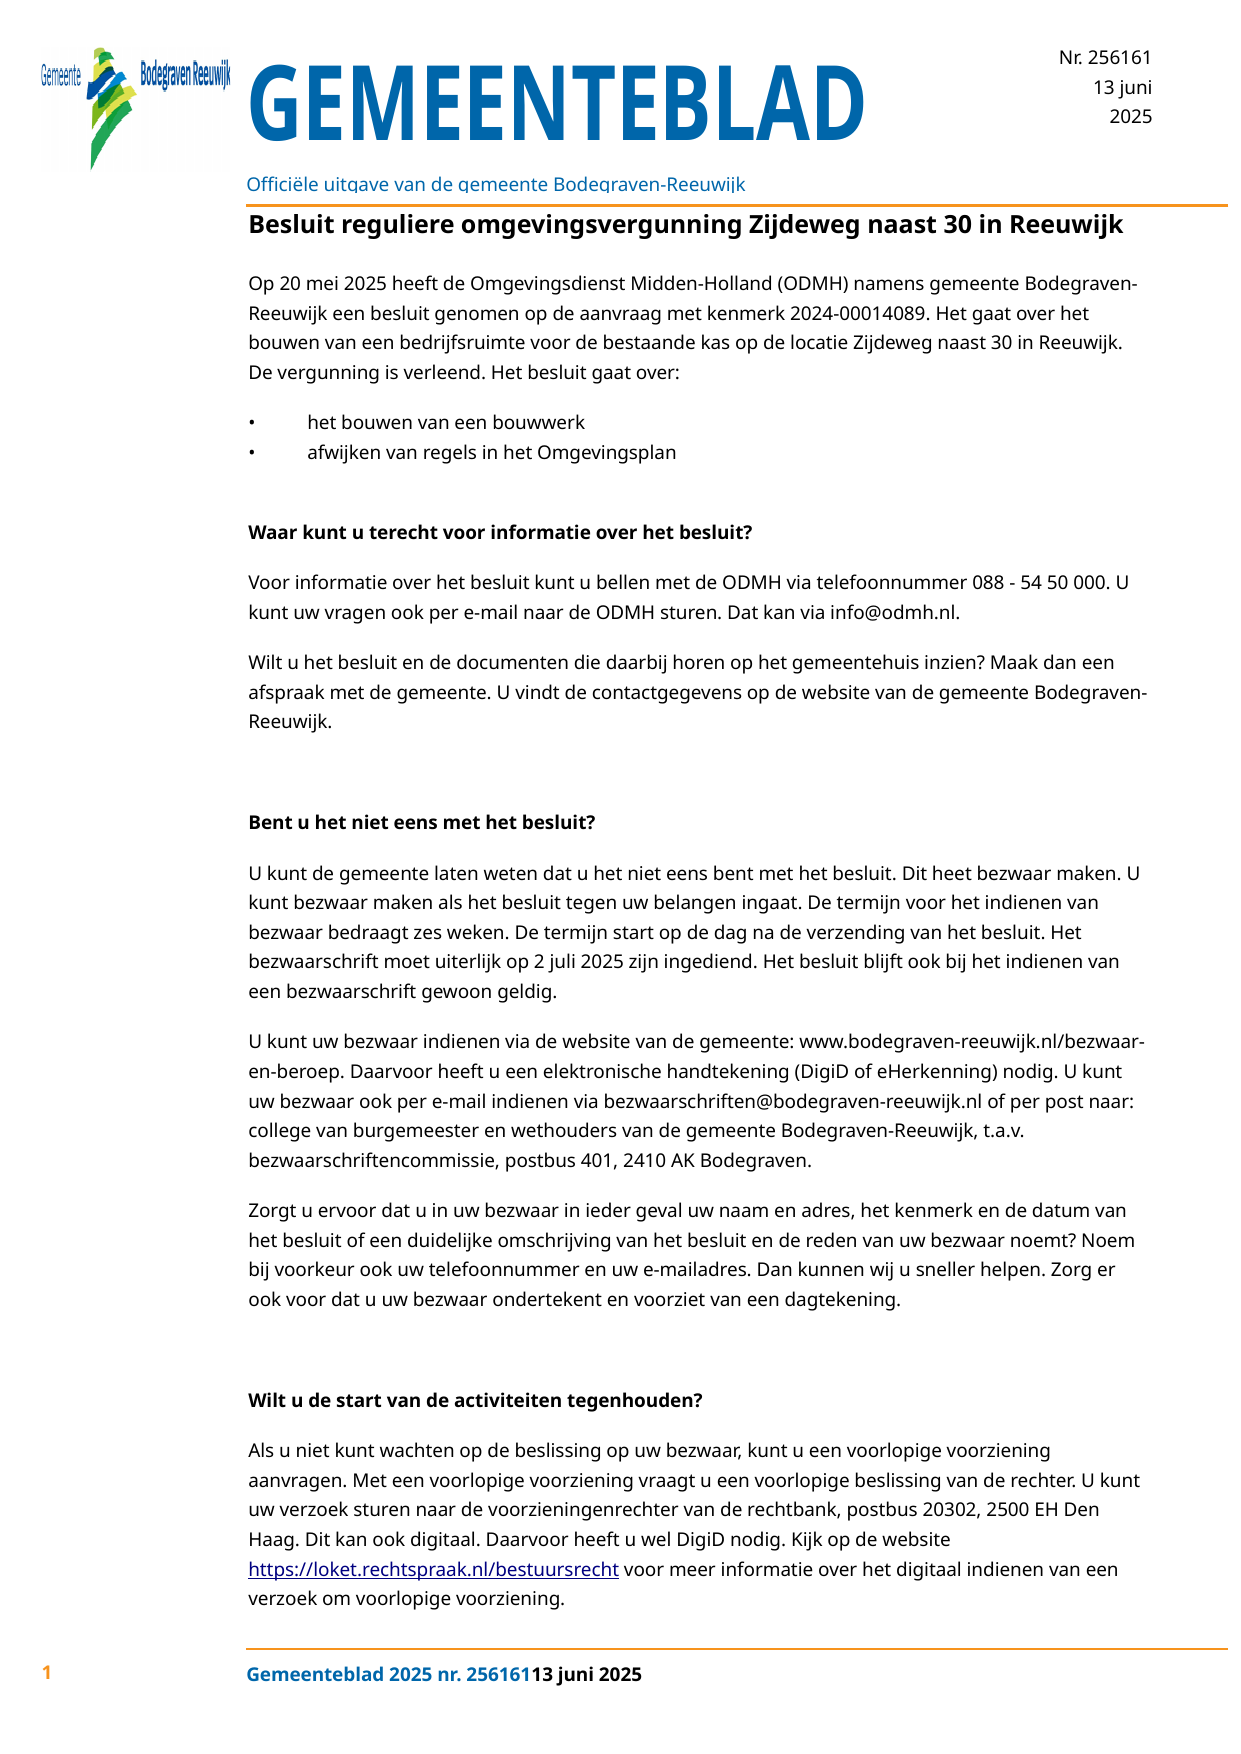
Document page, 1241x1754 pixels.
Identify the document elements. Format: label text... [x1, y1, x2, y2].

text Voor informatie over het besluit kunt u bellen met de ODMH via telefoonnummer 088 - 54 50 000. U kunt uw vragen ook per e-mail naar de ODMH sturen. Dat kan via info@odmh.nl. [248, 569, 1152, 625]
list afwijken van regels in het Omgevingsplan [248, 439, 1152, 465]
text Zorgt u ervoor dat u in uw bezwaar in ieder geval uw naam en adres, het kenmerk en de datum van het besluit of een duidelijke omschrijving van het besluit en de reden van uw bezwaar noemt? Noem bij voorkeur ook uw telefoonnummer en uw e-mailadres. Dan kunnen wij u sneller helpen. Zorg er ook voor dat u uw bezwaar ondertekent en voorziet van een dagtekening. [248, 1197, 1152, 1312]
text Wilt u de start van de activiteiten tegenhouden? [248, 1387, 1152, 1413]
text Bent u het niet eens met het besluit? [248, 809, 1152, 835]
text Als u niet kunt wachten op de beslissing op uw bezwaar, kunt u een voorlopige voorziening aanvragen. Met een voorlopige voorziening vraagt u een voorlopige beslissing van de rechter. U kunt uw verzoek sturen naar de voorzieningenrechter van de rechtbank, postbus 20302, 2500 EH Den Haag. Dit kan ook digitaal. Daarvoor heeft u wel DigiD nodig. Kijk op de website https://loket.rechtspraak.nl/bestuursrecht voor meer informatie over het digitaal indienen van een verzoek om voorlopige voorziening. [248, 1437, 1152, 1611]
text Op 20 mei 2025 heeft de Omgevingsdienst Midden-Holland (ODMH) namens gemeente Bodegraven-Reeuwijk een besluit genomen op de aanvraag met kenmerk 2024-00014089. Het gaat over het bouwen van een bedrijfsruimte voor de bestaande kas op de locatie Zijdeweg naast 30 in Reeuwijk. De vergunning is verleend. Het besluit gaat over: [248, 270, 1152, 385]
picture [41, 47, 231, 172]
text Waar kunt u terecht voor informatie over het besluit? [248, 519, 1152, 545]
text U kunt de gemeente laten weten dat u het niet eens bent met het besluit. Dit heet bezwaar maken. U kunt bezwaar maken als het besluit tegen uw belangen ingaat. De termijn voor het indienen van bezwaar bedraagt zes weken. De termijn start op de dag na de verzending van het besluit. Het bezwaarschrift moet uiterlijk op 2 juli 2025 zijn ingediend. Het besluit blijft ook bij het indienen van een bezwaarschrift gewoon geldig. [248, 860, 1152, 1004]
text U kunt uw bezwaar indienen via de website van de gemeente: www.bodegraven-reeuwijk.nl/bezwaar-en-beroep. Daarvoor heeft u een elektronische handtekening (DigiD of eHerkenning) nodig. U kunt uw bezwaar ook per e-mail indienen via bezwaarschriften@bodegraven-reeuwijk.nl of per post naar: college van burgemeester en wethouders van de gemeente Bodegraven-Reeuwijk, t.a.v. bezwaarschriftencommissie, postbus 401, 2410 AK Bodegraven. [248, 1029, 1152, 1173]
text Besluit reguliere omgevingsvergunning Zijdeweg naast 30 in Reeuwijk [248, 207, 1152, 241]
text Wilt u het besluit en de documenten die daarbij horen op het gemeentehuis inzien? Maak dan een afspraak met de gemeente. U vindt de contactgegevens op de website van de gemeente Bodegraven-Reeuwijk. [248, 649, 1152, 734]
list het bouwen van een bouwwerk [248, 409, 1152, 435]
